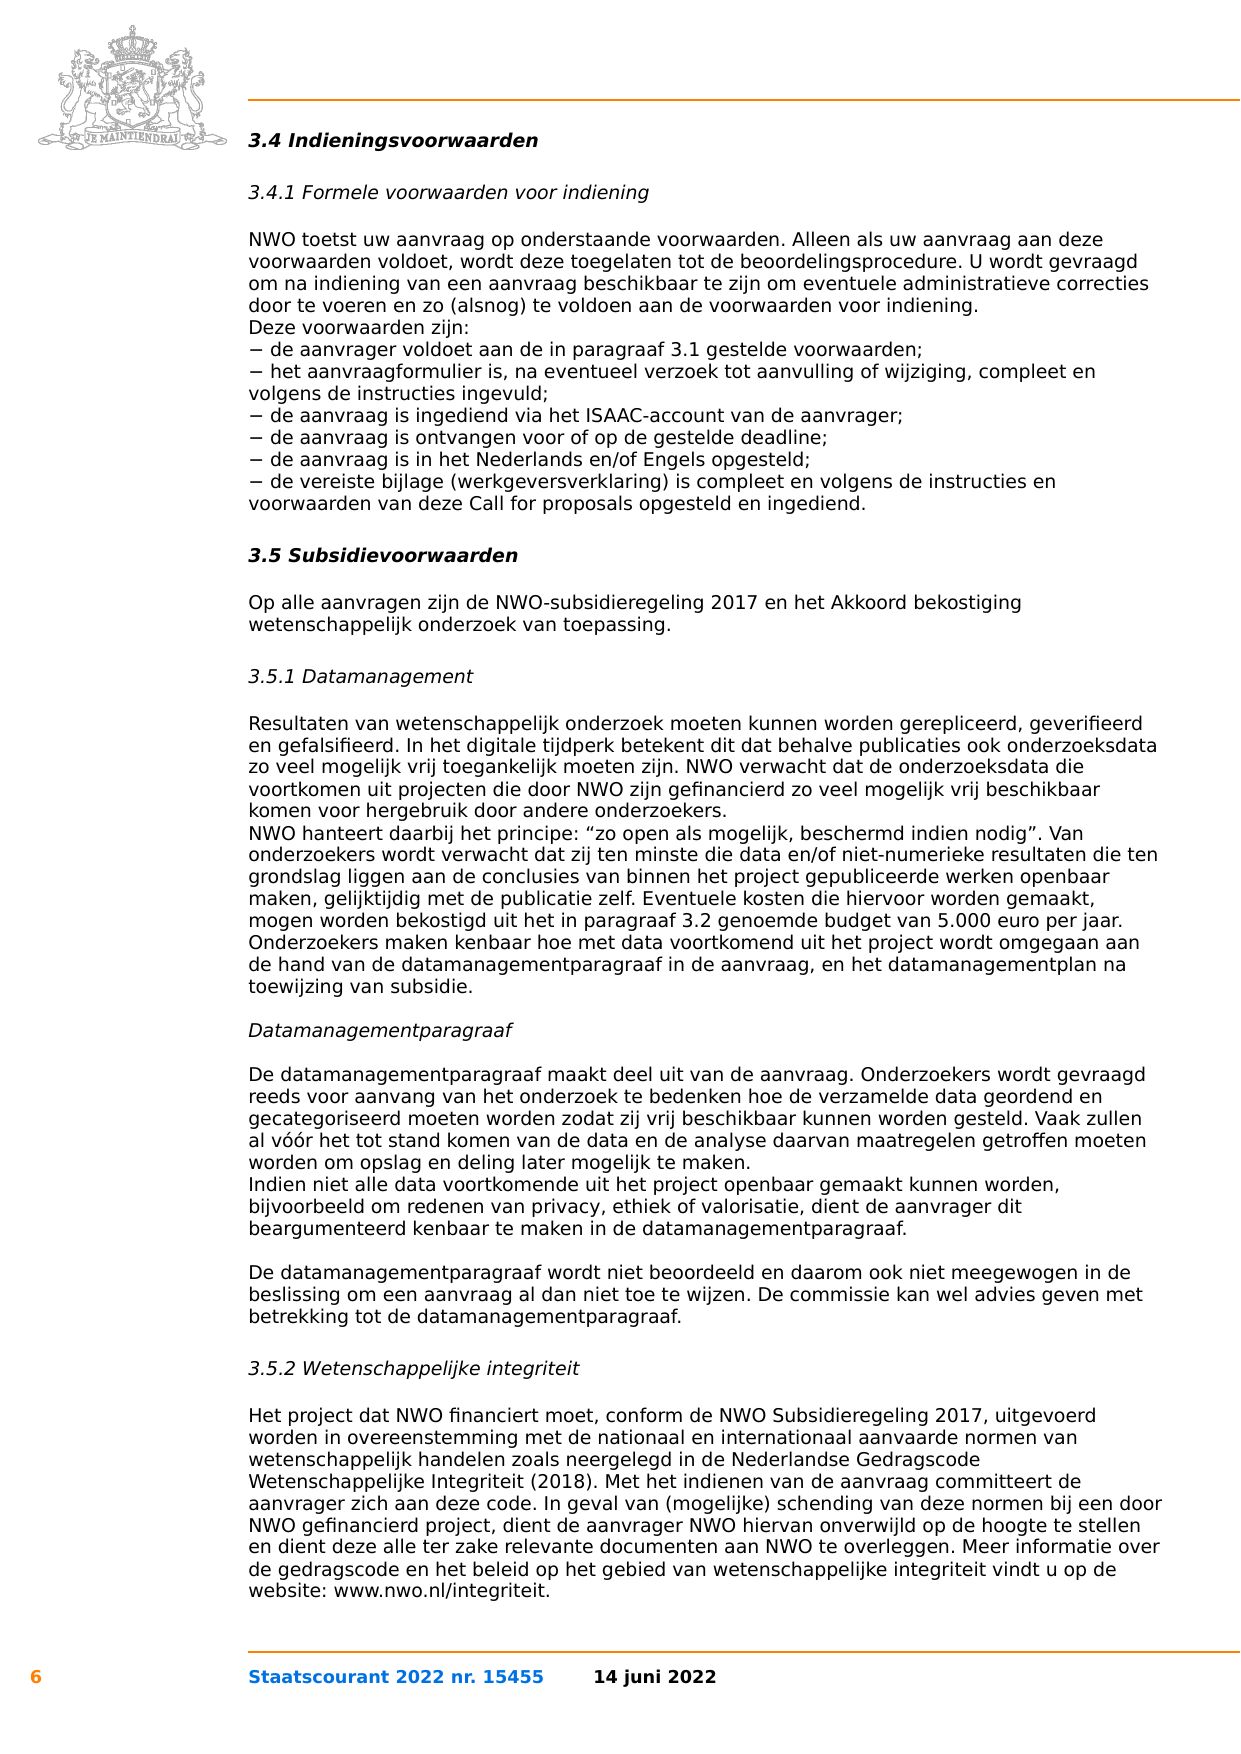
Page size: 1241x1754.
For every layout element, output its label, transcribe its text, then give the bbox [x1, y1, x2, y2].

text − de aanvrager voldoet aan de in paragraaf 3.1 gestelde voorwaarden; [248, 339, 1163, 361]
subtitle 3.5 Subsidievoorwaarden [248, 544, 1163, 567]
text Resultaten van wetenschappelijk onderzoek moeten kunnen worden gerepliceerd, geverifieerd en gefalsifieerd. In het digitale tijdperk betekent dit dat behalve publicaties ook onderzoeksdata zo veel mogelijk vrij toegankelijk moeten zijn. NWO verwacht dat de onderzoeksdata die voortkomen uit projecten die door NWO zijn gefinancierd zo veel mogelijk vrij beschikbaar komen voor hergebruik door andere onderzoekers. [248, 712, 1163, 822]
text − de aanvraag is in het Nederlands en/of Engels opgesteld; [248, 449, 1163, 471]
subtitle Datamanagementparagraaf [248, 1020, 1163, 1042]
text − de aanvraag is ontvangen voor of op de gestelde deadline; [248, 427, 1163, 449]
text De datamanagementparagraaf maakt deel uit van de aanvraag. Onderzoekers wordt gevraagd reeds voor aanvang van het onderzoek te bedenken hoe de verzamelde data geordend en gecategoriseerd moeten worden zodat zij vrij beschikbaar kunnen worden gesteld. Vaak zullen al vóór het tot stand komen van de data en de analyse daarvan maatregelen getroffen moeten worden om opslag en deling later mogelijk te maken. [248, 1064, 1163, 1174]
text − de aanvraag is ingediend via het ISAAC-account van de aanvrager; [248, 405, 1163, 427]
text De datamanagementparagraaf wordt niet beoordeeld en daarom ook niet meegewogen in de beslissing om een aanvraag al dan niet toe te wijzen. De commissie kan wel advies geven met betrekking tot de datamanagementparagraaf. [248, 1262, 1163, 1328]
picture [38, 25, 227, 150]
text − de vereiste bijlage (werkgeversverklaring) is compleet en volgens de instructies en voorwaarden van deze Call for proposals opgesteld en ingediend. [248, 471, 1163, 514]
text NWO toetst uw aanvraag op onderstaande voorwaarden. Alleen als uw aanvraag aan deze voorwaarden voldoet, wordt deze toegelaten tot de beoordelingsprocedure. U wordt gevraagd om na indiening van een aanvraag beschikbaar te zijn om eventuele administratieve correcties door te voeren en zo (alsnog) te voldoen aan de voorwaarden voor indiening. [248, 229, 1163, 317]
text NWO hanteert daarbij het principe: “zo open als mogelijk, beschermd indien nodig”. Van onderzoekers wordt verwacht dat zij ten minste die data en/of niet-numerieke resultaten die ten grondslag liggen aan de conclusies van binnen het project gepubliceerde werken openbaar maken, gelijktijdig met de publicatie zelf. Eventuele kosten die hiervoor worden gemaakt, mogen worden bekostigd uit het in paragraaf 3.2 genoemde budget van 5.000 euro per jaar. Onderzoekers maken kenbaar hoe met data voortkomend uit het project wordt omgegaan aan de hand van de datamanagementparagraaf in de aanvraag, en het datamanagementplan na toewijzing van subsidie. [248, 822, 1163, 998]
subtitle 3.4.1 Formele voorwaarden voor indiening [248, 182, 1163, 204]
text Het project dat NWO financiert moet, conform de NWO Subsidieregeling 2017, uitgevoerd worden in overeenstemming met de nationaal en internationaal aanvaarde normen van wetenschappelijk handelen zoals neergelegd in de Nederlandse Gedragscode Wetenschappelijke Integriteit (2018). Met het indienen van de aanvraag committeert de aanvrager zich aan deze code. In geval van (mogelijke) schending van deze normen bij een door NWO gefinancierd project, dient de aanvrager NWO hiervan onverwijld op de hoogte te stellen en dient deze alle ter zake relevante documenten aan NWO te overleggen. Meer informatie over de gedragscode en het beleid op het gebied van wetenschappelijke integriteit vindt u op de website: www.nwo.nl/integriteit. [248, 1404, 1163, 1602]
text Op alle aanvragen zijn de NWO-subsidieregeling 2017 en het Akkoord bekostiging wetenschappelijk onderzoek van toepassing. [248, 592, 1163, 636]
text Deze voorwaarden zijn: [248, 317, 1163, 339]
text Indien niet alle data voortkomende uit het project openbaar gemaakt kunnen worden, bijvoorbeeld om redenen van privacy, ethiek of valorisatie, dient de aanvrager dit beargumenteerd kenbaar te maken in de datamanagementparagraaf. [248, 1174, 1163, 1240]
text − het aanvraagformulier is, na eventueel verzoek tot aanvulling of wijziging, compleet en volgens de instructies ingevuld; [248, 361, 1163, 405]
subtitle 3.4 Indieningsvoorwaarden [248, 130, 1163, 152]
subtitle 3.5.1 Datamanagement [248, 666, 1163, 687]
subtitle 3.5.2 Wetenschappelijke integriteit [248, 1358, 1163, 1379]
